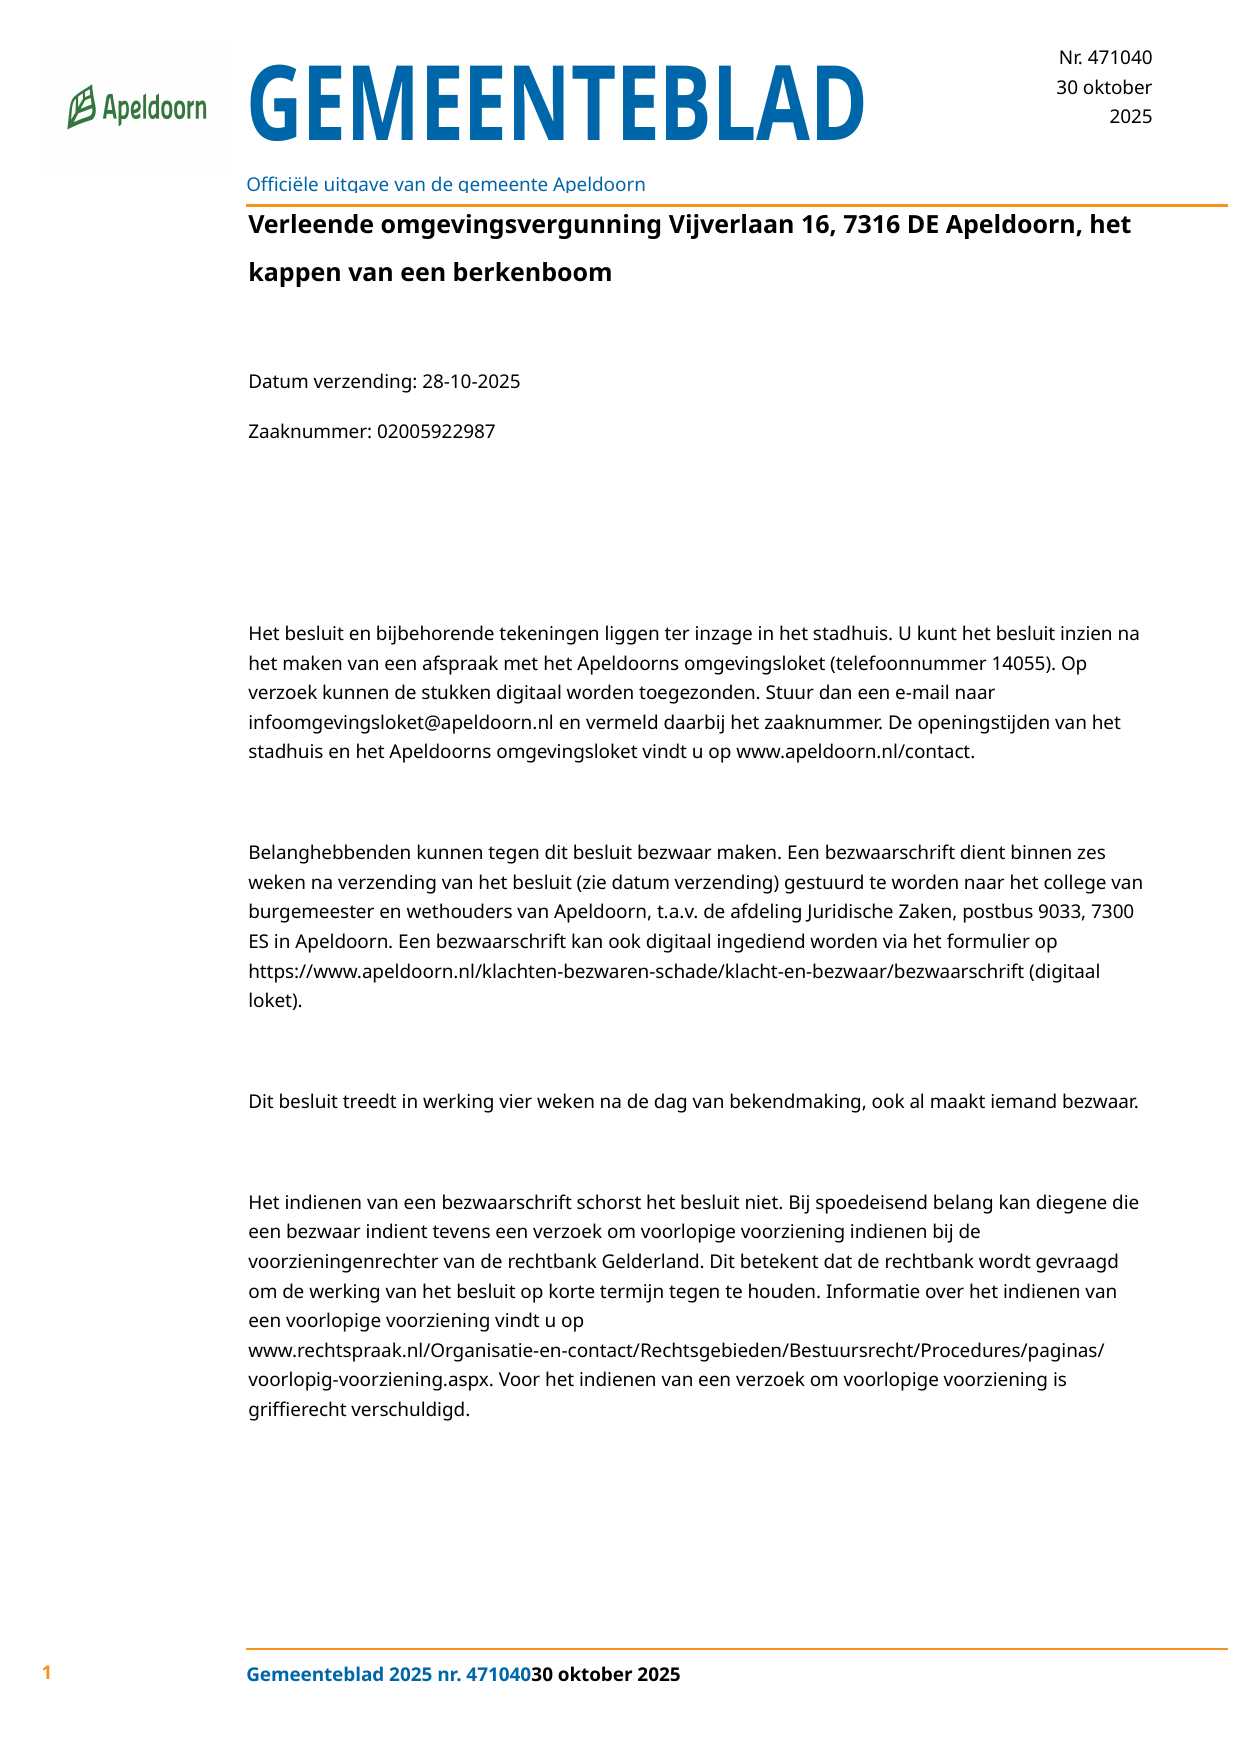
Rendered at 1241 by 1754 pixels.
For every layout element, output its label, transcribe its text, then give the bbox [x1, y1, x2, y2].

picture [41, 47, 231, 172]
text Het besluit en bijbehorende tekeningen liggen ter inzage in het stadhuis. U kunt het besluit inzien na het maken van een afspraak met het Apeldoorns omgevingsloket (telefoonnummer 14055). Op verzoek kunnen de stukken digitaal worden toegezonden. Stuur dan een e-mail naar infoomgevingsloket@apeldoorn.nl en vermeld daarbij het zaaknummer. De openingstijden van het stadhuis en het Apeldoorns omgevingsloket vindt u op www.apeldoorn.nl/contact. [248, 620, 1152, 764]
text Zaaknummer: 02005922987 [248, 419, 1152, 444]
text Belanghebbenden kunnen tegen dit besluit bezwaar maken. Een bezwaarschrift dient binnen zes weken na verzending van het besluit (zie datum verzending) gestuurd te worden naar het college van burgemeester en wethouders van Apeldoorn, t.a.v. de afdeling Juridische Zaken, postbus 9033, 7300 ES in Apeldoorn. Een bezwaarschrift kan ook digitaal ingediend worden via het formulier op https://www.apeldoorn.nl/klachten-bezwaren-schade/klacht-en-bezwaar/bezwaarschrift (digitaal loket). [248, 839, 1152, 1013]
text Dit besluit treedt in werking vier weken na de dag van bekendmaking, ook al maakt iemand bezwaar. [248, 1088, 1152, 1114]
text Het indienen van een bezwaarschrift schorst het besluit niet. Bij spoedeisend belang kan diegene die een bezwaar indient tevens een verzoek om voorlopige voorziening indienen bij de voorzieningenrechter van de rechtbank Gelderland. Dit betekent dat de rechtbank wordt gevraagd om de werking van het besluit op korte termijn tegen te houden. Informatie over het indienen van een voorlopige voorziening vindt u op www.rechtspraak.nl/Organisatie-en-contact/Rechtsgebieden/Bestuursrecht/Procedures/paginas/voorlopig-voorziening.aspx. Voor het indienen van een verzoek om voorlopige voorziening is griffierecht verschuldigd. [248, 1189, 1152, 1422]
text Datum verzending: 28-10-2025 [248, 368, 1152, 394]
text Verleende omgevingsvergunning Vijverlaan 16, 7316 DE Apeldoorn, het kappen van een berkenboom [248, 207, 1152, 288]
